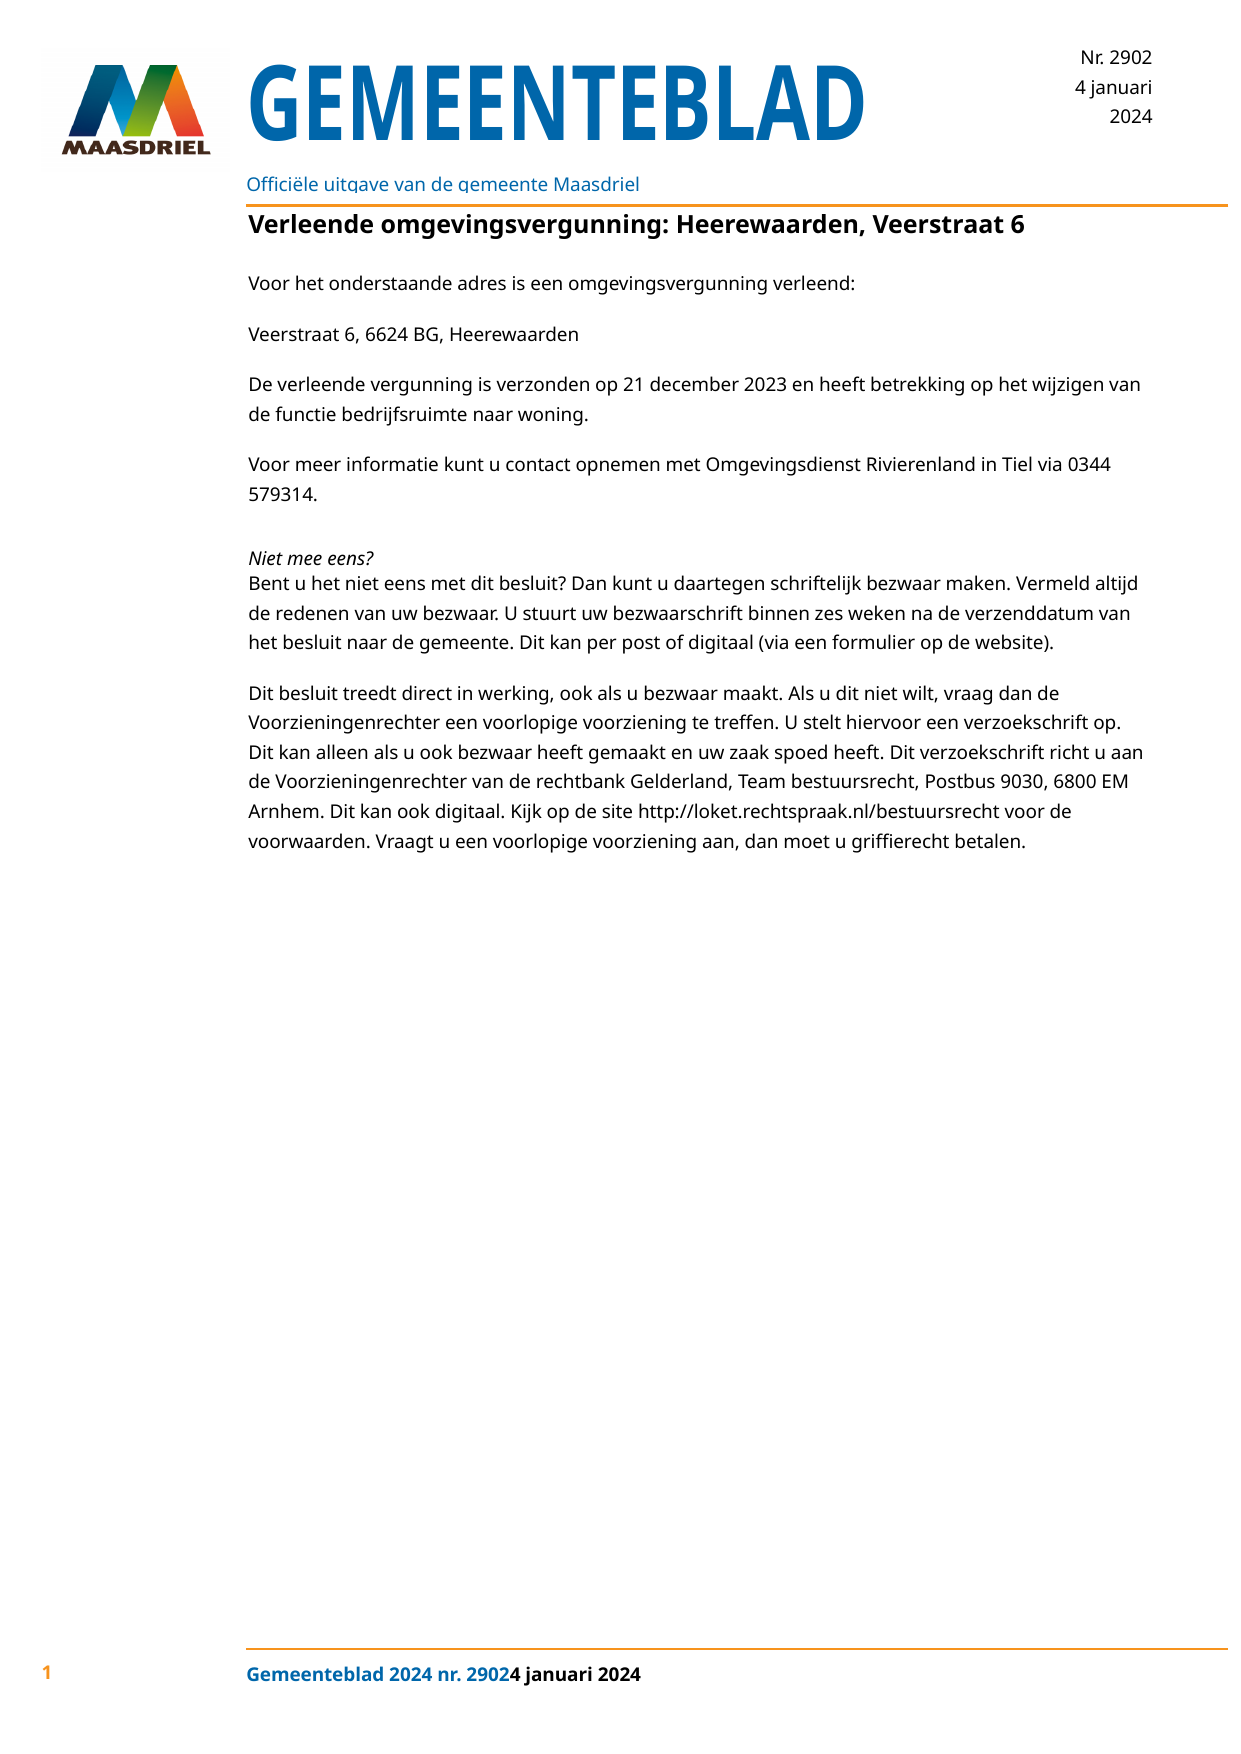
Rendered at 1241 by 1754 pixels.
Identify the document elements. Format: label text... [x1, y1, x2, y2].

text Dit besluit treedt direct in werking, ook als u bezwaar maakt. Als u dit niet wilt, vraag dan de Voorzieningenrechter een voorlopige voorziening te treffen. U stelt hiervoor een verzoekschrift op. Dit kan alleen als u ook bezwaar heeft gemaakt en uw zaak spoed heeft. Dit verzoekschrift richt u aan de Voorzieningenrechter van de rechtbank Gelderland, Team bestuursrecht, Postbus 9030, 6800 EM Arnhem. Dit kan ook digitaal. Kijk op de site http://loket.rechtspraak.nl/bestuursrecht voor de voorwaarden. Vraagt u een voorlopige voorziening aan, dan moet u griffierecht betalen. [248, 680, 1152, 854]
text Veerstraat 6, 6624 BG, Heerewaarden [248, 321, 1152, 346]
text Voor meer informatie kunt u contact opnemen met Omgevingsdienst Rivierenland in Tiel via 0344 579314. [248, 451, 1152, 506]
text Niet mee eens? [248, 545, 1152, 570]
text Bent u het niet eens met dit besluit? Dan kunt u daartegen schriftelijk bezwaar maken. Vermeld altijd de redenen van uw bezwaar. U stuurt uw bezwaarschrift binnen zes weken na de verzenddatum van het besluit naar de gemeente. Dit kan per post of digitaal (via een formulier op de website). [248, 570, 1152, 655]
text Voor het onderstaande adres is een omgevingsvergunning verleend: [248, 270, 1152, 296]
picture [41, 47, 231, 172]
text Verleende omgevingsvergunning: Heerewaarden, Veerstraat 6 [248, 207, 1152, 241]
text De verleende vergunning is verzonden op 21 december 2023 en heeft betrekking op het wijzigen van de functie bedrijfsruimte naar woning. [248, 371, 1152, 426]
